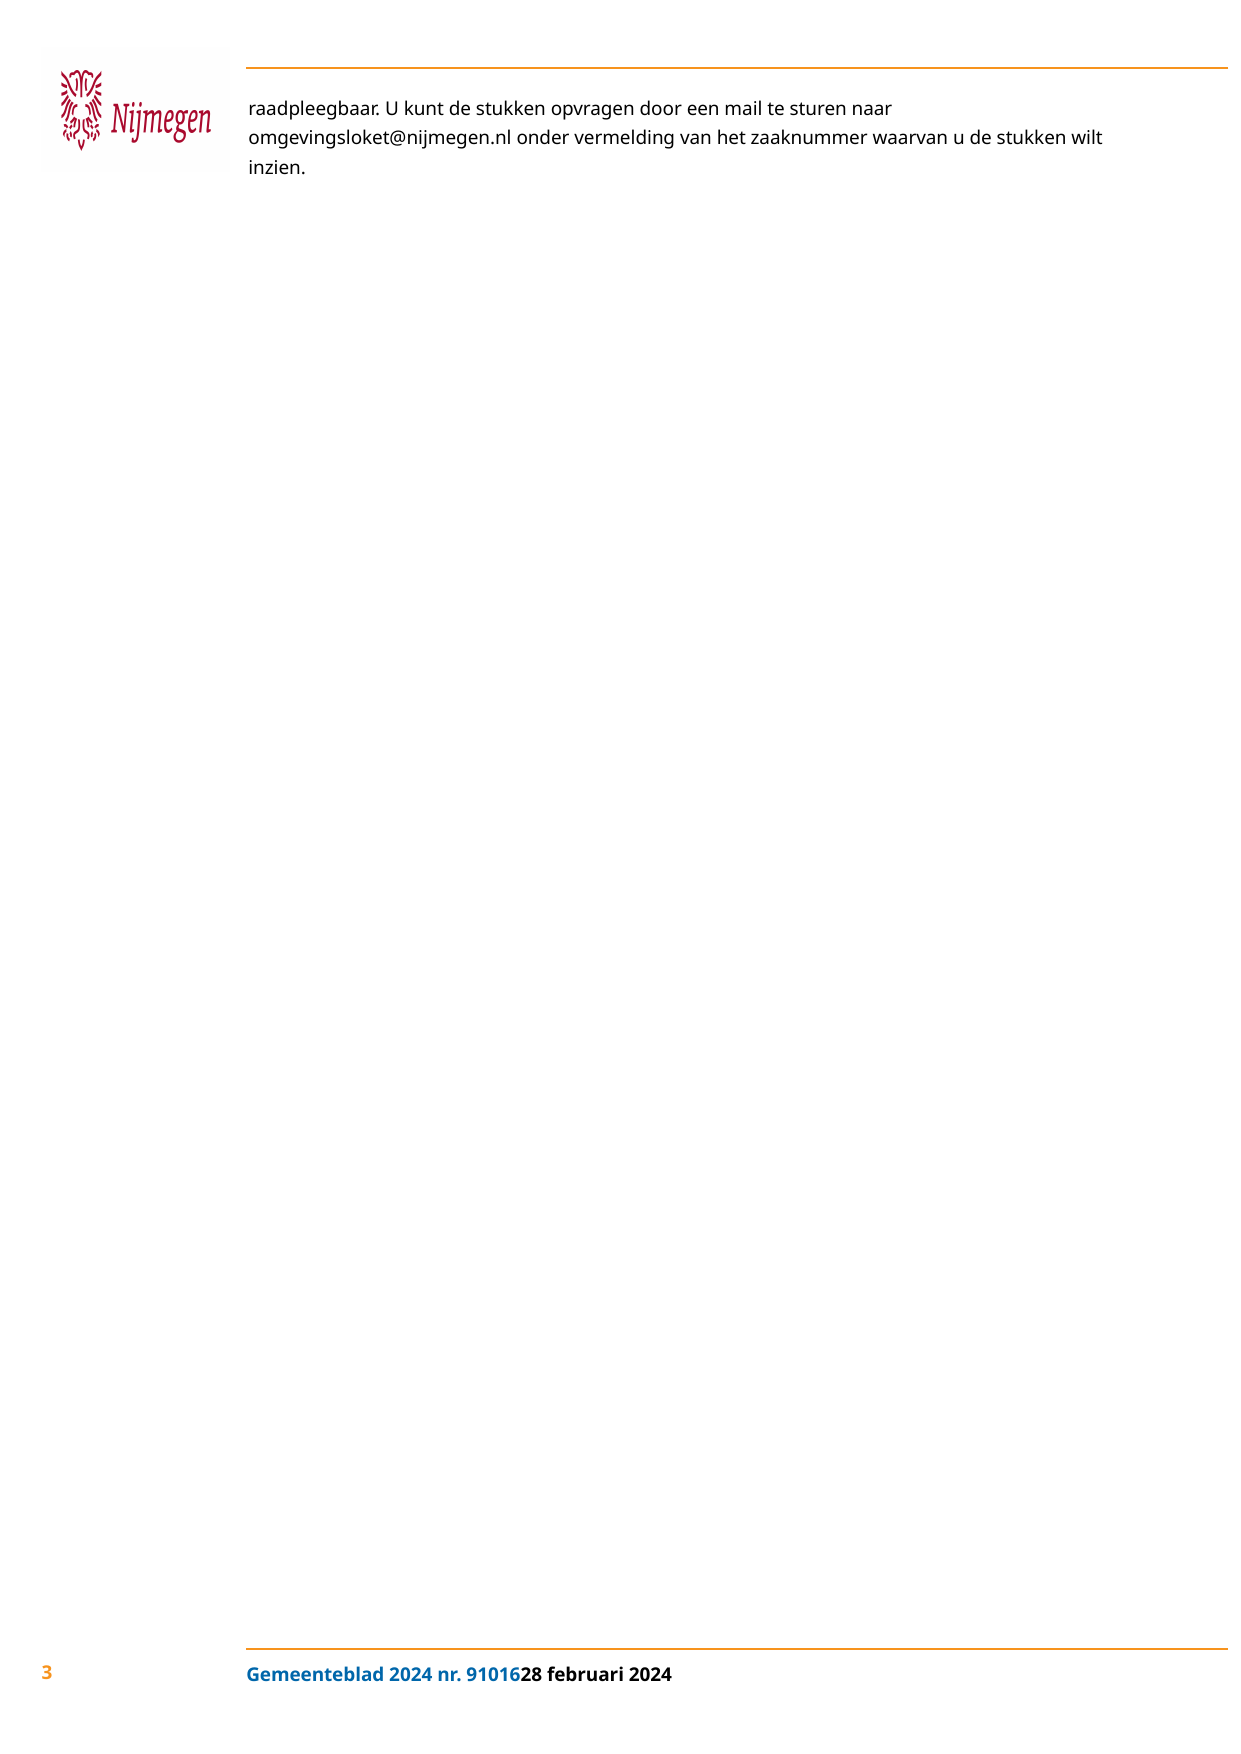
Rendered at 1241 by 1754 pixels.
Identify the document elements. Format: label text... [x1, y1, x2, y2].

text raadpleegbaar. U kunt de stukken opvragen door een mail te sturen naar omgevingsloket@nijmegen.nl onder vermelding van het zaaknummer waarvan u de stukken wilt inzien. [248, 95, 1152, 180]
picture [41, 47, 231, 172]
